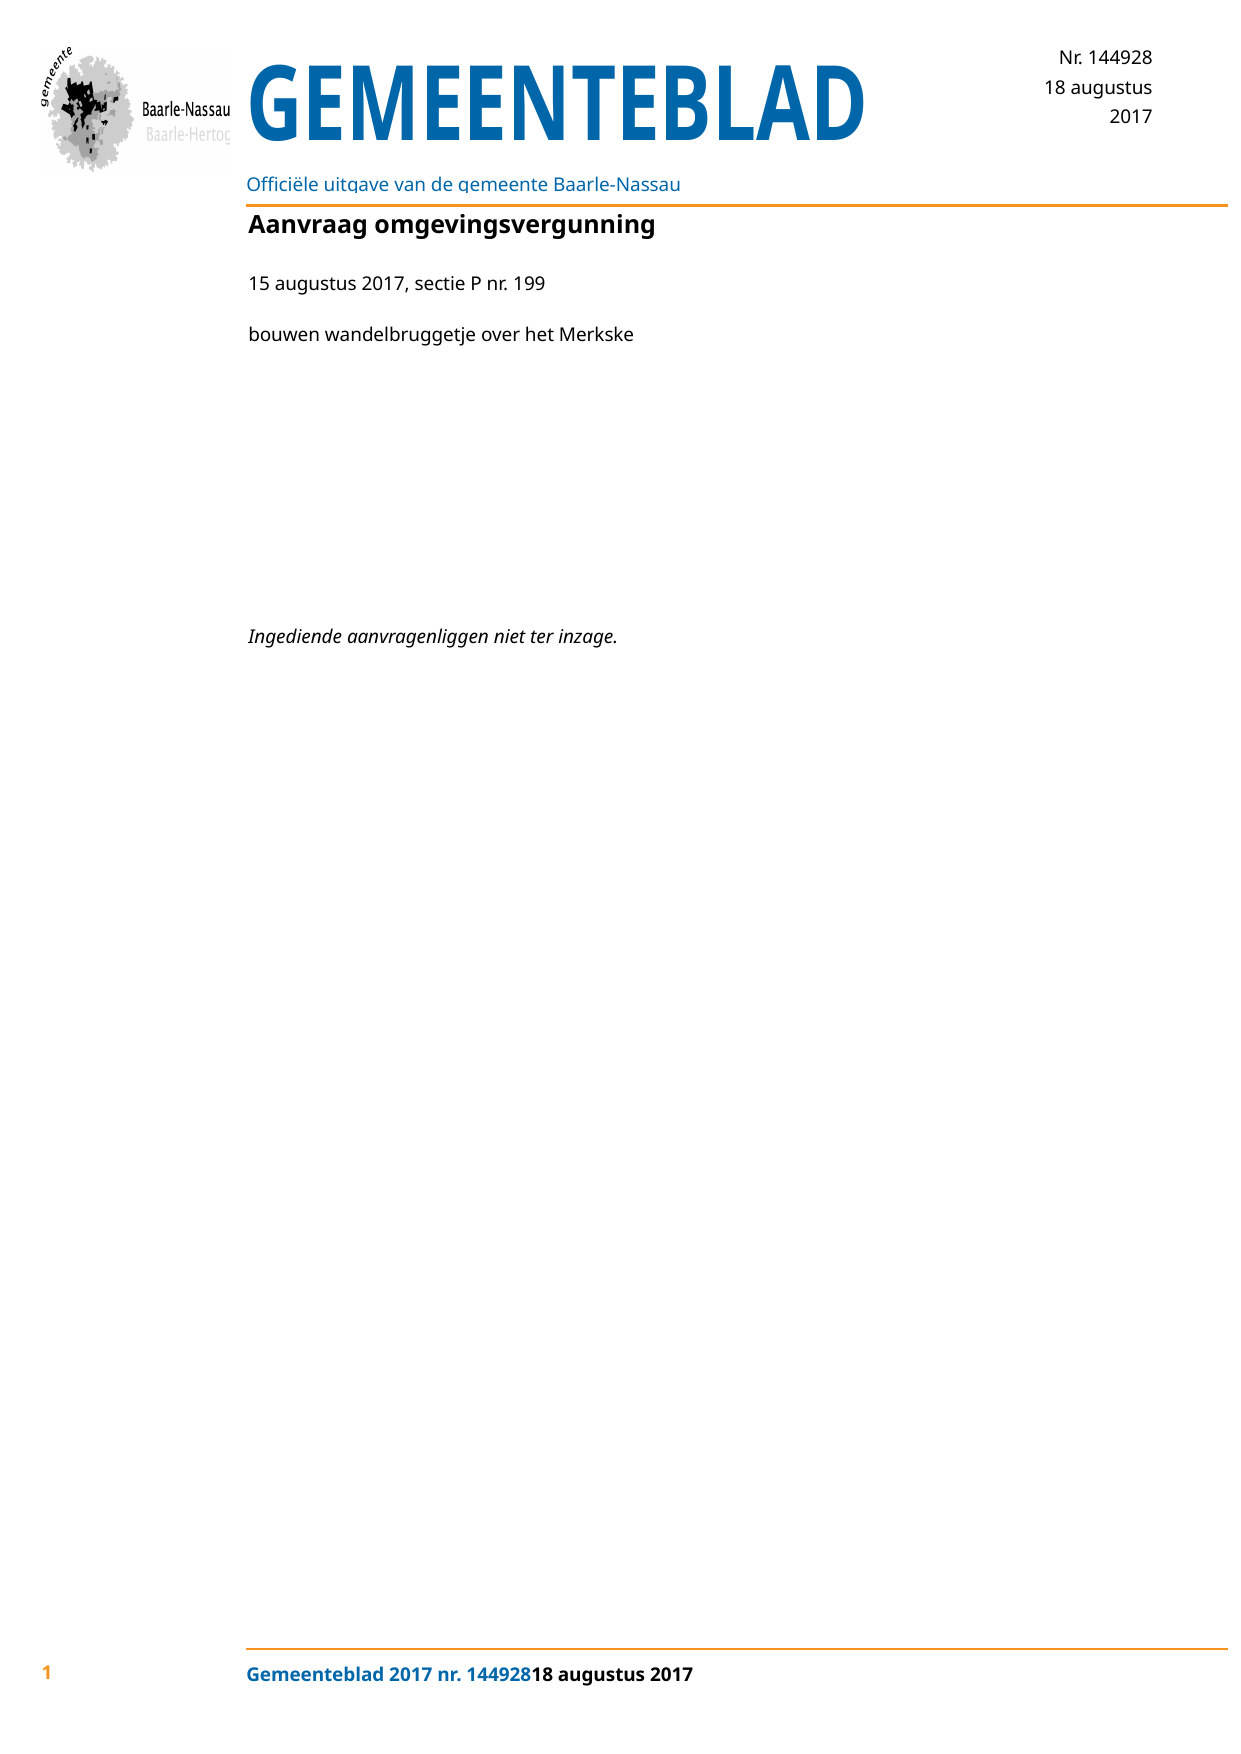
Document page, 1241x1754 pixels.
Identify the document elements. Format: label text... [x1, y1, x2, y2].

text 15 augustus 2017, sectie P nr. 199 [248, 270, 1152, 296]
text Ingediende aanvragenliggen niet ter inzage. [248, 623, 1152, 649]
text Aanvraag omgevingsvergunning [248, 207, 1152, 241]
picture [41, 47, 231, 172]
text bouwen wandelbruggetje over het Merkske [248, 321, 1152, 346]
